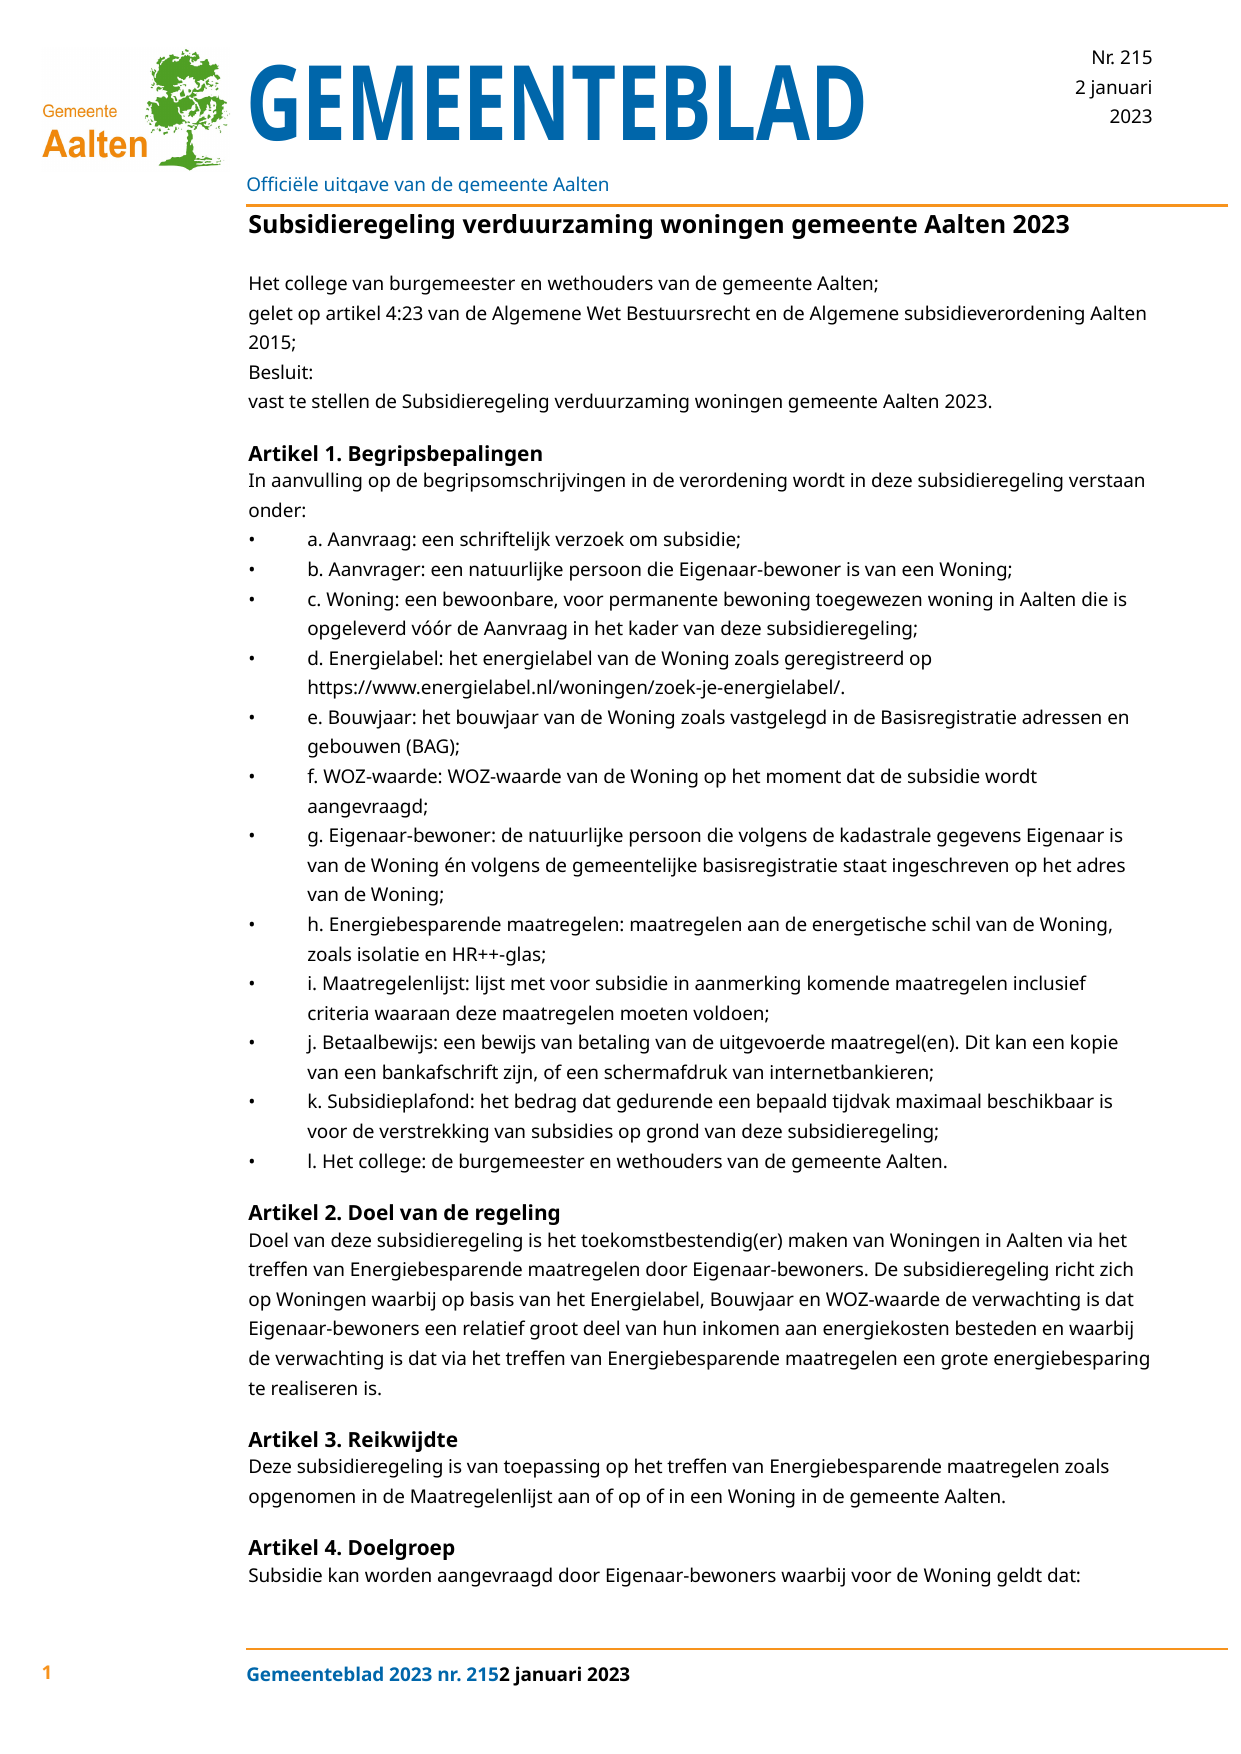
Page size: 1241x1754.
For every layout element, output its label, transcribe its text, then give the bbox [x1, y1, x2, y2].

text Artikel 2. Doel van de regeling [248, 1198, 1152, 1227]
list a. Aanvraag: een schriftelijk verzoek om subsidie; [248, 527, 1152, 552]
text Artikel 3. Reikwijdte [248, 1425, 1152, 1453]
text vast te stellen de Subsidieregeling verduurzaming woningen gemeente Aalten 2023. [248, 389, 1152, 414]
picture [41, 47, 231, 172]
text Doel van deze subsidieregeling is het toekomstbestendig(er) maken van Woningen in Aalten via het treffen van Energiebesparende maatregelen door Eigenaar-bewoners. De subsidieregeling richt zich op Woningen waarbij op basis van het Energielabel, Bouwjaar en WOZ-waarde de verwachting is dat Eigenaar-bewoners een relatief groot deel van hun inkomen aan energiekosten besteden en waarbij de verwachting is dat via het treffen van Energiebesparende maatregelen een grote energiebesparing te realiseren is. [248, 1227, 1152, 1400]
text In aanvulling op de begripsomschrijvingen in de verordening wordt in deze subsidieregeling verstaan onder: [248, 467, 1152, 523]
text Deze subsidieregeling is van toepassing op het treffen van Energiebesparende maatregelen zoals opgenomen in de Maatregelenlijst aan of op of in een Woning in de gemeente Aalten. [248, 1453, 1152, 1509]
list f. WOZ-waarde: WOZ-waarde van de Woning op het moment dat de subsidie wordt aangevraagd; [248, 763, 1152, 819]
list j. Betaalbewijs: een bewijs van betaling van de uitgevoerde maatregel(en). Dit kan een kopie van een bankafschrift zijn, of een schermafdruk van internetbankieren; [248, 1029, 1152, 1085]
list e. Bouwjaar: het bouwjaar van de Woning zoals vastgelegd in de Basisregistratie adressen en gebouwen (BAG); [248, 704, 1152, 759]
list h. Energiebesparende maatregelen: maatregelen aan de energetische schil van de Woning, zoals isolatie en HR++-glas; [248, 911, 1152, 967]
list k. Subsidieplafond: het bedrag dat gedurende een bepaald tijdvak maximaal beschikbaar is voor de verstrekking van subsidies op grond van deze subsidieregeling; [248, 1089, 1152, 1144]
list g. Eigenaar-bewoner: de natuurlijke persoon die volgens de kadastrale gegevens Eigenaar is van de Woning én volgens de gemeentelijke basisregistratie staat ingeschreven op het adres van de Woning; [248, 822, 1152, 907]
text Artikel 4. Doelgroep [248, 1533, 1152, 1562]
text Besluit: [248, 359, 1152, 385]
text Subsidieregeling verduurzaming woningen gemeente Aalten 2023 [248, 207, 1152, 241]
text gelet op artikel 4:23 van de Algemene Wet Bestuursrecht en de Algemene subsidieverordening Aalten 2015; [248, 300, 1152, 355]
list b. Aanvrager: een natuurlijke persoon die Eigenaar-bewoner is van een Woning; [248, 556, 1152, 582]
text Artikel 1. Begripsbepalingen [248, 439, 1152, 467]
text Het college van burgemeester en wethouders van de gemeente Aalten; [248, 270, 1152, 296]
list l. Het college: de burgemeester en wethouders van de gemeente Aalten. [248, 1148, 1152, 1174]
text Subsidie kan worden aangevraagd door Eigenaar-bewoners waarbij voor de Woning geldt dat: [248, 1562, 1152, 1588]
list c. Woning: een bewoonbare, voor permanente bewoning toegewezen woning in Aalten die is opgeleverd vóór de Aanvraag in het kader van deze subsidieregeling; [248, 586, 1152, 641]
list i. Maatregelenlijst: lijst met voor subsidie in aanmerking komende maatregelen inclusief criteria waaraan deze maatregelen moeten voldoen; [248, 970, 1152, 1026]
list d. Energielabel: het energielabel van de Woning zoals geregistreerd op https://www.energielabel.nl/woningen/zoek-je-energielabel/. [248, 645, 1152, 700]
